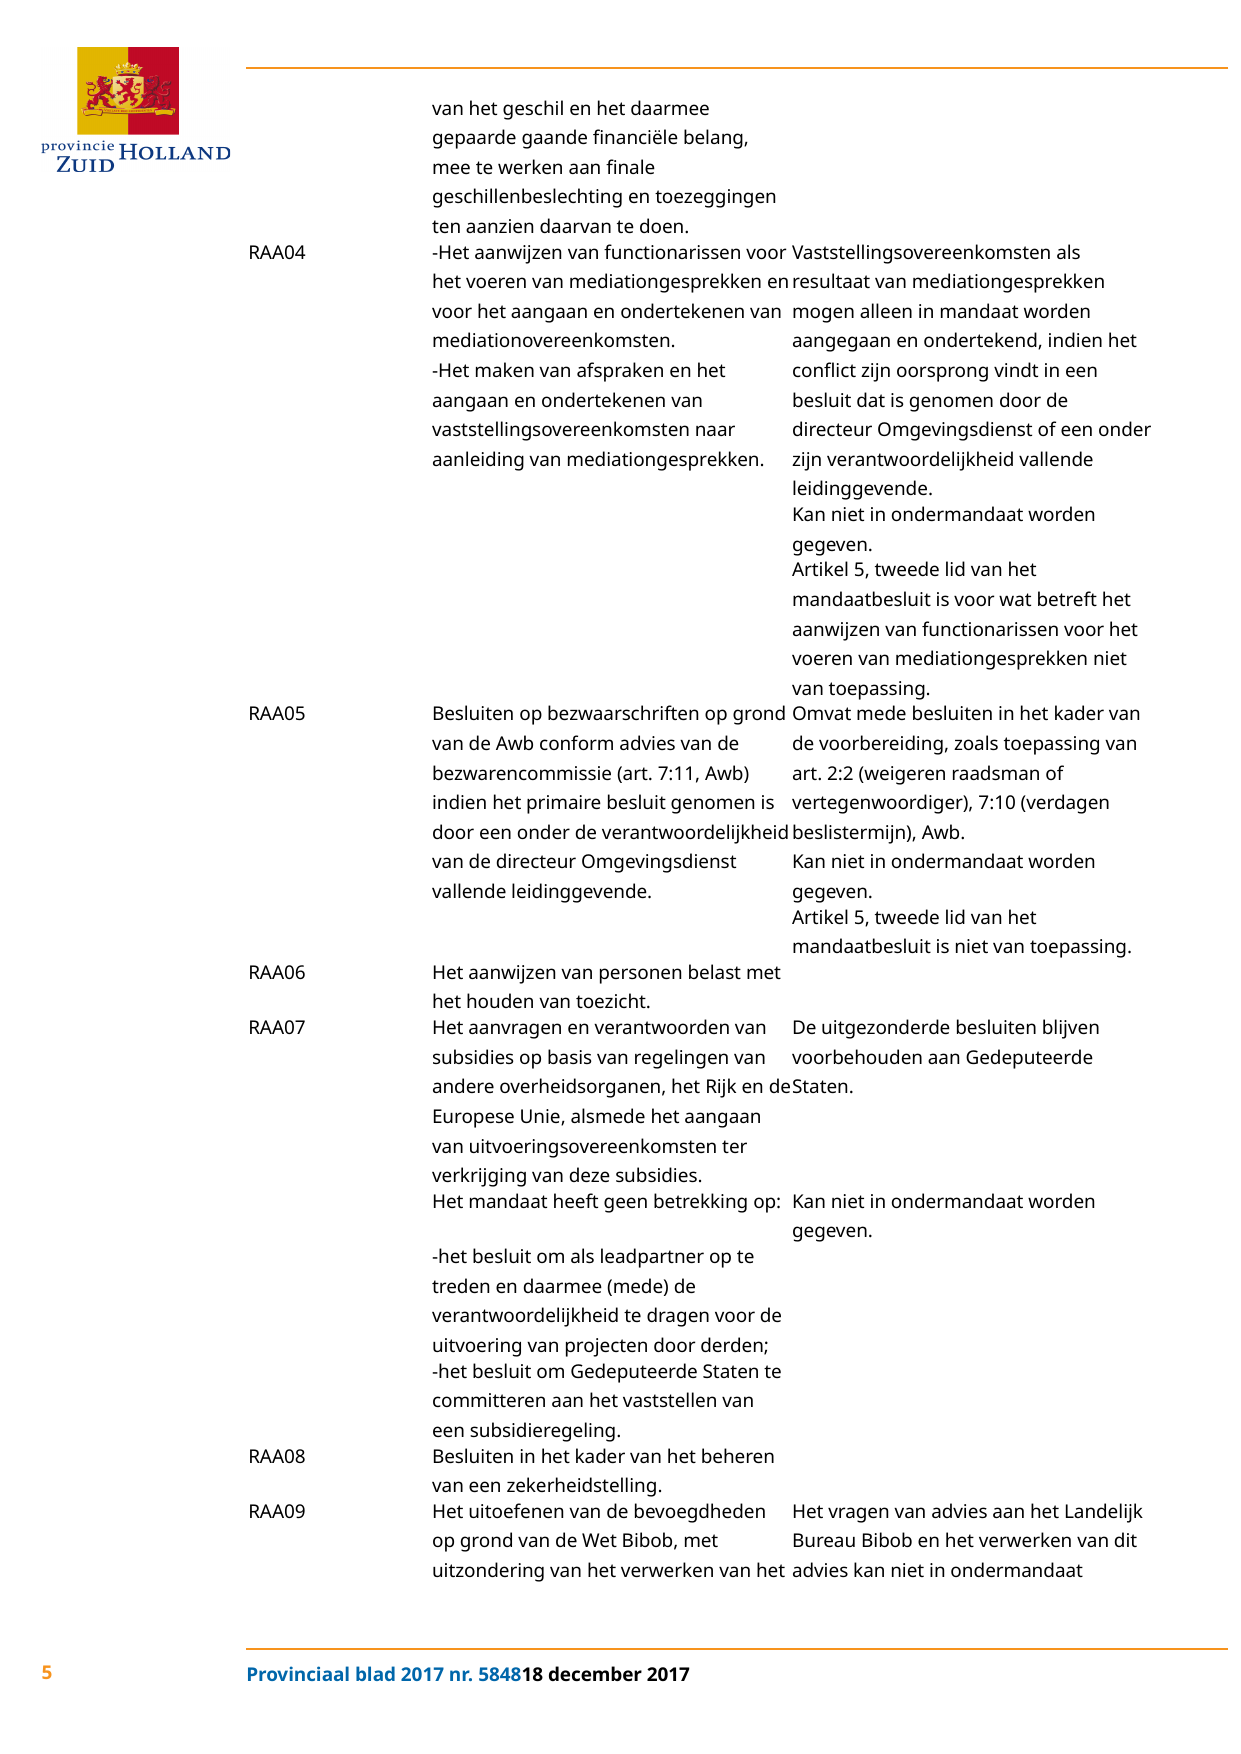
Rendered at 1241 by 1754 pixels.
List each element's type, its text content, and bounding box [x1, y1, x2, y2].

table_cell [248, 1358, 432, 1443]
table_cell Het aanvragen en verantwoorden van subsidies op basis van regelingen van andere overheidsorganen, het Rijk en de Europese Unie, alsmede het aangaan van uitvoeringsovereenkomsten ter verkrijging van deze subsidies. [432, 1015, 792, 1188]
table_cell [792, 1244, 1152, 1358]
picture [41, 47, 231, 172]
table_cell [432, 501, 792, 557]
table_cell Besluiten in het kader van het beheren van een zekerheidstelling. [432, 1443, 792, 1498]
table_cell RAA04 [248, 239, 432, 501]
table_cell -het besluit om Gedeputeerde Staten te committeren aan het vaststellen van een subsidieregeling. [432, 1358, 792, 1443]
table_cell Het vragen van advies aan het Landelijk Bureau Bibob en het verwerken van dit advies kan niet in ondermandaat [792, 1498, 1152, 1583]
table_cell RAA07 [248, 1015, 432, 1188]
table_cell Het aanwijzen van personen belast met het houden van toezicht. [432, 959, 792, 1014]
table_cell [792, 95, 1152, 239]
table_cell [432, 904, 792, 959]
table_cell [248, 904, 432, 959]
table_cell [792, 959, 1152, 1014]
table_cell Artikel 5, tweede lid van het mandaatbesluit is niet van toepassing. [792, 904, 1152, 959]
table_cell [248, 501, 432, 557]
table_cell van het geschil en het daarmee gepaarde gaande financiële belang, mee te werken aan finale geschillenbeslechting en toezeggingen ten aanzien daarvan te doen. [432, 95, 792, 239]
table_cell Besluiten op bezwaarschriften op grond van de Awb conform advies van de bezwarencommissie (art. 7:11, Awb) indien het primaire besluit genomen is door een onder de verantwoordelijkheid van de directeur Omgevingsdienst vallende leidinggevende. [432, 701, 792, 904]
table_cell [248, 95, 432, 239]
table_cell [432, 557, 792, 701]
table_cell -het besluit om als leadpartner op te treden en daarmee (mede) de verantwoordelijkheid te dragen voor de uitvoering van projecten door derden; [432, 1244, 792, 1358]
table_cell [248, 1188, 432, 1243]
table_cell Het uitoefenen van de bevoegdheden op grond van de Wet Bibob, met uitzondering van het verwerken van het [432, 1498, 792, 1583]
table_cell -Het aanwijzen van functionarissen voor het voeren van mediationgesprekken en voor het aangaan en ondertekenen van mediationovereenkomsten. -Het maken van afspraken en het aangaan en ondertekenen van vaststellingsovereenkomsten naar aanleiding van mediationgesprekken. [432, 239, 792, 501]
table_cell RAA08 [248, 1443, 432, 1498]
table_cell De uitgezonderde besluiten blijven voorbehouden aan Gedeputeerde Staten. [792, 1015, 1152, 1188]
table_cell [792, 1443, 1152, 1498]
table_cell Kan niet in ondermandaat worden gegeven. [792, 501, 1152, 557]
table_cell Vaststellingsovereenkomsten als resultaat van mediationgesprekken mogen alleen in mandaat worden aangegaan en ondertekend, indien het conflict zijn oorsprong vindt in een besluit dat is genomen door de directeur Omgevingsdienst of een onder zijn verantwoordelijkheid vallende leidinggevende. [792, 239, 1152, 501]
table_cell RAA09 [248, 1498, 432, 1583]
table_cell [248, 557, 432, 701]
table_cell [248, 1244, 432, 1358]
table_cell RAA05 [248, 701, 432, 904]
table_cell Omvat mede besluiten in het kader van de voorbereiding, zoals toepassing van art. 2:2 (weigeren raadsman of vertegenwoordiger), 7:10 (verdagen beslistermijn), Awb. Kan niet in ondermandaat worden gegeven. [792, 701, 1152, 904]
table_cell RAA06 [248, 959, 432, 1014]
table_cell Kan niet in ondermandaat worden gegeven. [792, 1188, 1152, 1243]
table_cell Artikel 5, tweede lid van het mandaatbesluit is voor wat betreft het aanwijzen van functionarissen voor het voeren van mediationgesprekken niet van toepassing. [792, 557, 1152, 701]
table_cell [792, 1358, 1152, 1443]
table_cell Het mandaat heeft geen betrekking op: [432, 1188, 792, 1243]
